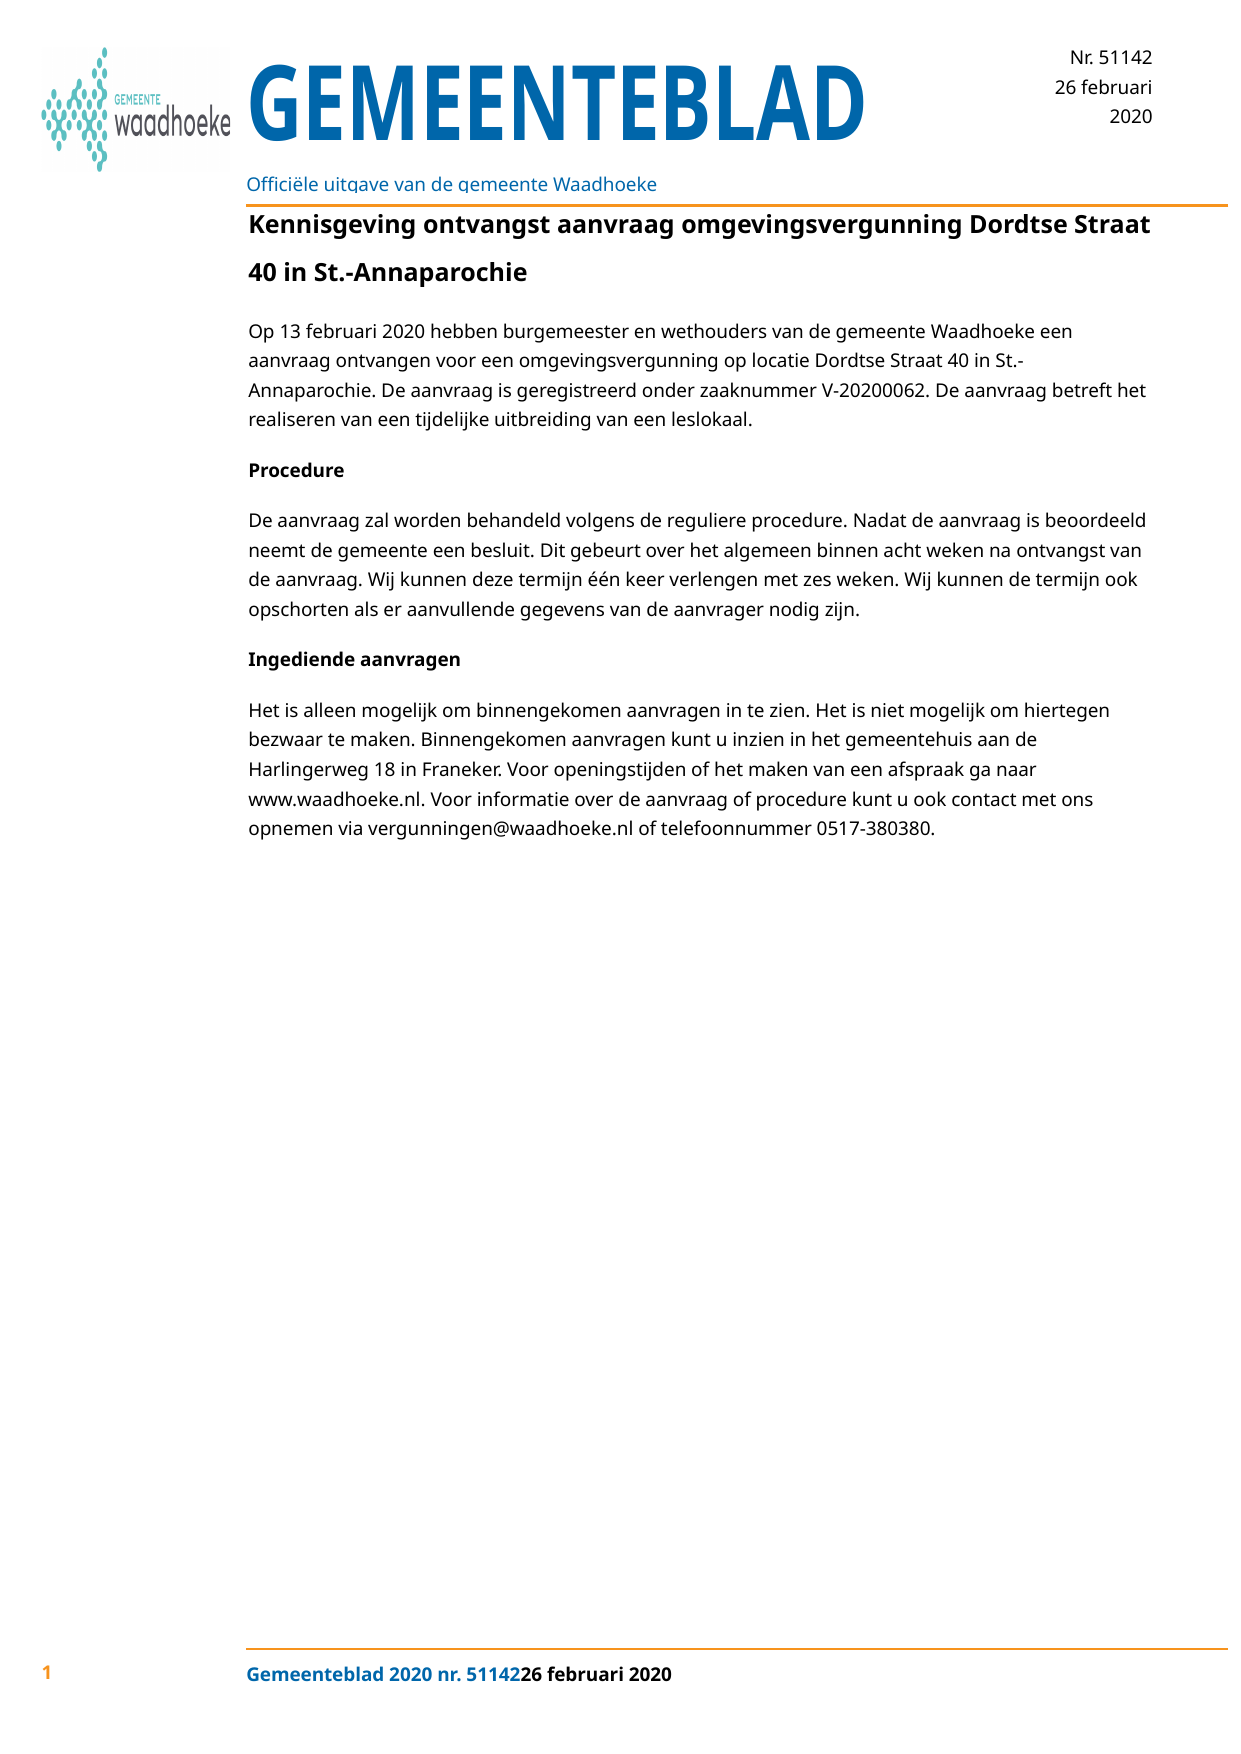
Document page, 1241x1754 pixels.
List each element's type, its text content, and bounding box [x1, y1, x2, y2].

text De aanvraag zal worden behandeld volgens de reguliere procedure. Nadat de aanvraag is beoordeeld neemt de gemeente een besluit. Dit gebeurt over het algemeen binnen acht weken na ontvangst van de aanvraag. Wij kunnen deze termijn één keer verlengen met zes weken. Wij kunnen de termijn ook opschorten als er aanvullende gegevens van de aanvrager nodig zijn. [248, 507, 1152, 622]
text Kennisgeving ontvangst aanvraag omgevingsvergunning Dordtse Straat 40 in St.-Annaparochie [248, 207, 1152, 288]
text Ingediende aanvragen [248, 647, 1152, 672]
text Procedure [248, 457, 1152, 483]
picture [41, 47, 231, 172]
text Op 13 februari 2020 hebben burgemeester en wethouders van de gemeente Waadhoeke een aanvraag ontvangen voor een omgevingsvergunning op locatie Dordtse Straat 40 in St.-Annaparochie. De aanvraag is geregistreerd onder zaaknummer V-20200062. De aanvraag betreft het realiseren van een tijdelijke uitbreiding van een leslokaal. [248, 318, 1152, 432]
text Het is alleen mogelijk om binnengekomen aanvragen in te zien. Het is niet mogelijk om hiertegen bezwaar te maken. Binnengekomen aanvragen kunt u inzien in het gemeentehuis aan de Harlingerweg 18 in Franeker. Voor openingstijden of het maken van een afspraak ga naar www.waadhoeke.nl. Voor informatie over de aanvraag of procedure kunt u ook contact met ons opnemen via vergunningen@waadhoeke.nl of telefoonnummer 0517-380380. [248, 697, 1152, 841]
